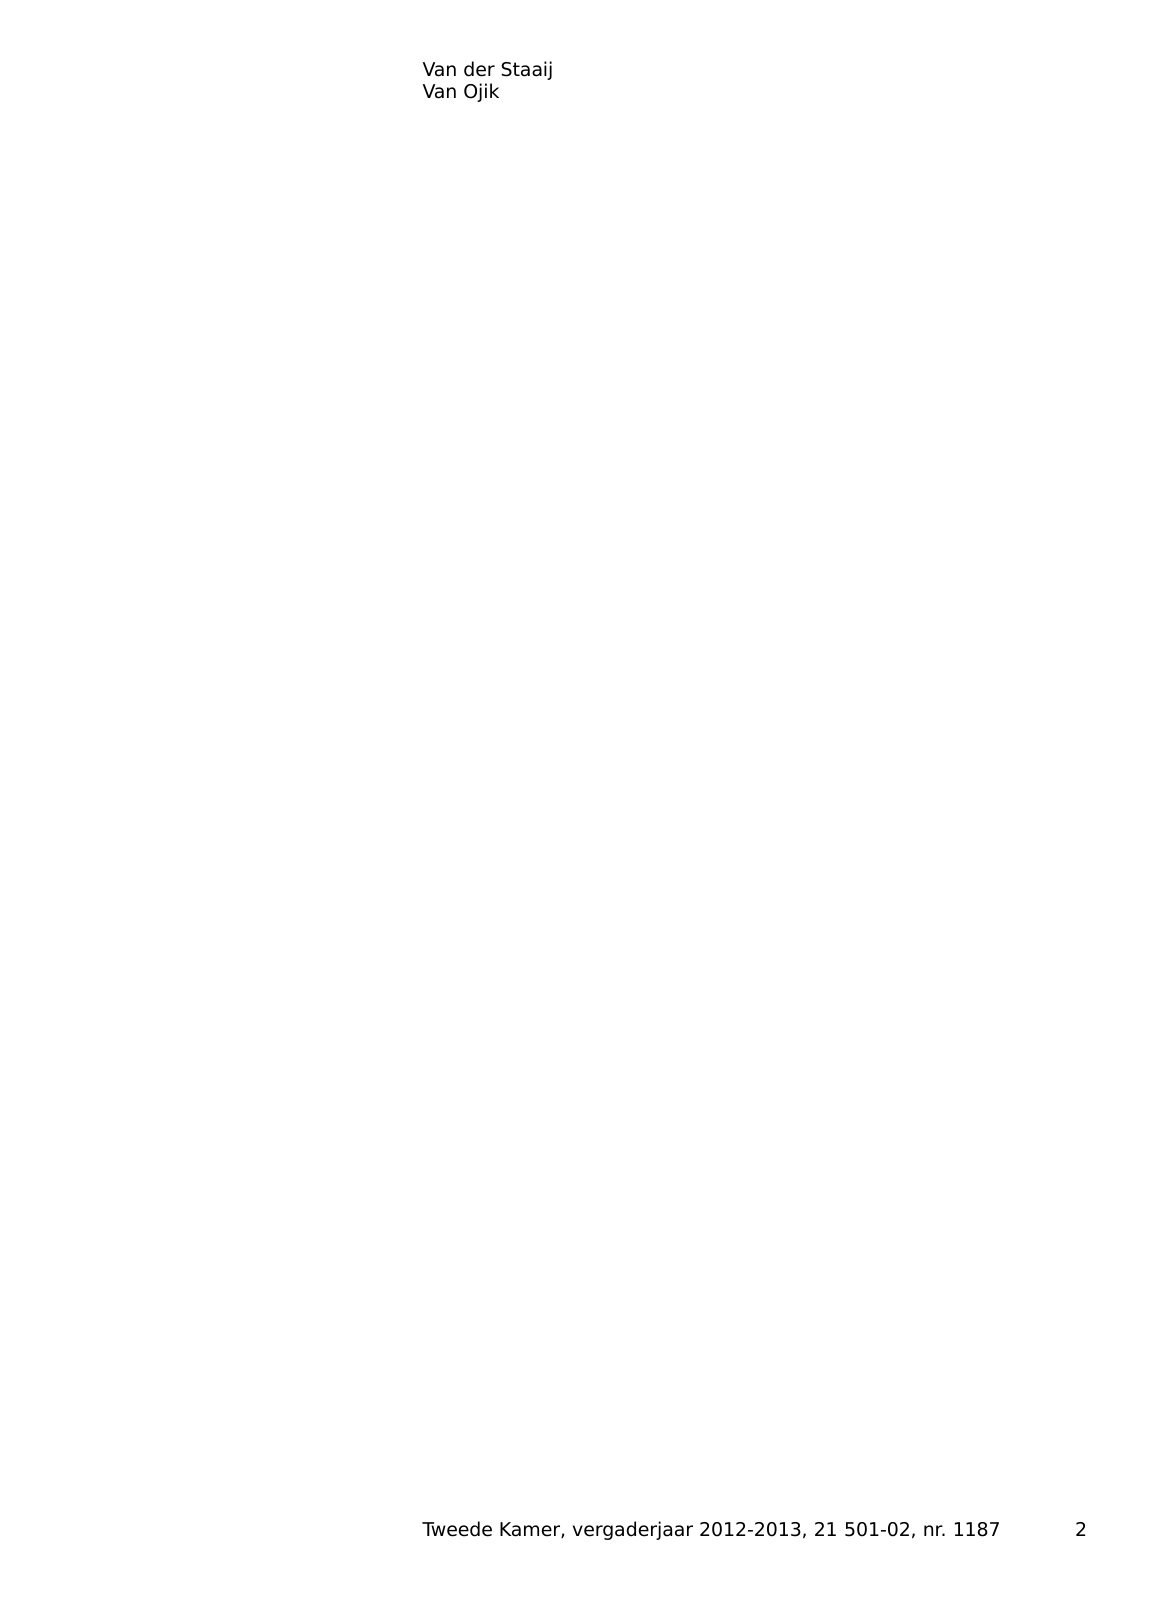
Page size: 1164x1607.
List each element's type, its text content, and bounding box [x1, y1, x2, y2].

text Van Ojik [422, 81, 1087, 103]
text Van der Staaij [422, 59, 1087, 81]
